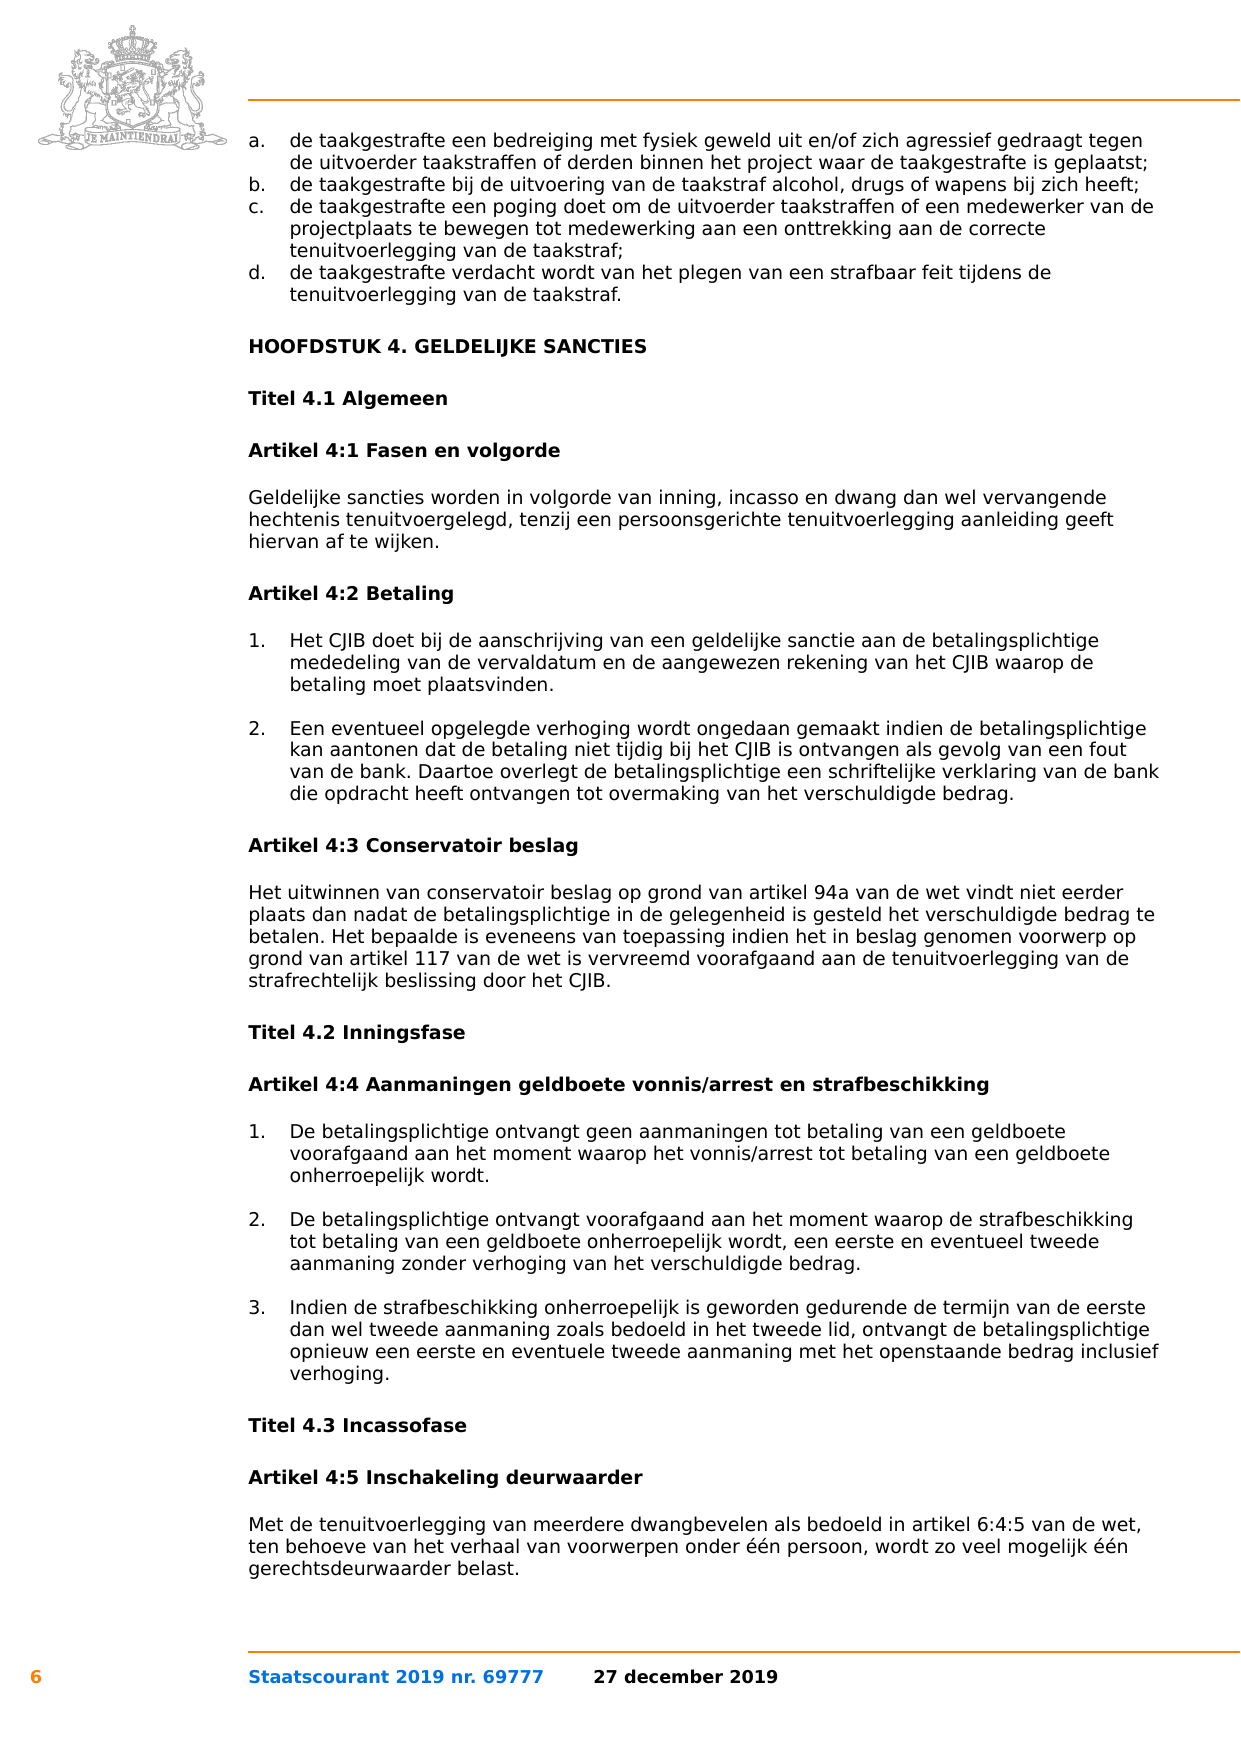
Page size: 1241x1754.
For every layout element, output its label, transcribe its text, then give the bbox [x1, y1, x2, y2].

subtitle Artikel 4:1 Fasen en volgorde [248, 440, 1163, 462]
subtitle Artikel 4:5 Inschakeling deurwaarder [248, 1467, 1163, 1489]
text Het uitwinnen van conservatoir beslag op grond van artikel 94a van de wet vindt niet eerder plaats dan nadat de betalingsplichtige in de gelegenheid is gesteld het verschuldigde bedrag te betalen. Het bepaalde is eveneens van toepassing indien het in beslag genomen voorwerp op grond van artikel 117 van de wet is vervreemd voorafgaand aan de tenuitvoerlegging van de strafrechtelijk beslissing door het CJIB. [248, 882, 1163, 992]
text d. de taakgestrafte verdacht wordt van het plegen van een strafbaar feit tijdens de tenuitvoerlegging van de taakstraf. [248, 262, 1163, 306]
text 1. De betalingsplichtige ontvangt geen aanmaningen tot betaling van een geldboete voorafgaand aan het moment waarop het vonnis/arrest tot betaling van een geldboete onherroepelijk wordt. [248, 1121, 1163, 1187]
text Met de tenuitvoerlegging van meerdere dwangbevelen als bedoeld in artikel 6:4:5 van de wet, ten behoeve van het verhaal van voorwerpen onder één persoon, wordt zo veel mogelijk één gerechtsdeurwaarder belast. [248, 1514, 1163, 1579]
text 2. De betalingsplichtige ontvangt voorafgaand aan het moment waarop de strafbeschikking tot betaling van een geldboete onherroepelijk wordt, een eerste en eventueel tweede aanmaning zonder verhoging van het verschuldigde bedrag. [248, 1209, 1163, 1275]
text 1. Het CJIB doet bij de aanschrijving van een geldelijke sanctie aan de betalingsplichtige mededeling van de vervaldatum en de aangewezen rekening van het CJIB waarop de betaling moet plaatsvinden. [248, 629, 1163, 696]
text 3. Indien de strafbeschikking onherroepelijk is geworden gedurende de termijn van de eerste dan wel tweede aanmaning zoals bedoeld in het tweede lid, ontvangt de betalingsplichtige opnieuw een eerste en eventuele tweede aanmaning met het openstaande bedrag inclusief verhoging. [248, 1297, 1163, 1385]
subtitle Artikel 4:4 Aanmaningen geldboete vonnis/arrest en strafbeschikking [248, 1074, 1163, 1096]
subtitle HOOFDSTUK 4. GELDELIJKE SANCTIES [248, 336, 1163, 358]
subtitle Titel 4.2 Inningsfase [248, 1022, 1163, 1044]
text Geldelijke sancties worden in volgorde van inning, incasso en dwang dan wel vervangende hechtenis tenuitvoergelegd, tenzij een persoonsgerichte tenuitvoerlegging aanleiding geeft hiervan af te wijken. [248, 487, 1163, 553]
text a. de taakgestrafte een bedreiging met fysiek geweld uit en/of zich agressief gedraagt tegen de uitvoerder taakstraffen of derden binnen het project waar de taakgestrafte is geplaatst; [248, 130, 1163, 174]
subtitle Artikel 4:2 Betaling [248, 583, 1163, 604]
text 2. Een eventueel opgelegde verhoging wordt ongedaan gemaakt indien de betalingsplichtige kan aantonen dat de betaling niet tijdig bij het CJIB is ontvangen als gevolg van een fout van de bank. Daartoe overlegt de betalingsplichtige een schriftelijke verklaring van de bank die opdracht heeft ontvangen tot overmaking van het verschuldigde bedrag. [248, 717, 1163, 805]
text b. de taakgestrafte bij de uitvoering van de taakstraf alcohol, drugs of wapens bij zich heeft; [248, 174, 1163, 196]
subtitle Titel 4.1 Algemeen [248, 388, 1163, 410]
picture [38, 25, 227, 150]
text c. de taakgestrafte een poging doet om de uitvoerder taakstraffen of een medewerker van de projectplaats te bewegen tot medewerking aan een onttrekking aan de correcte tenuitvoerlegging van de taakstraf; [248, 196, 1163, 262]
subtitle Artikel 4:3 Conservatoir beslag [248, 835, 1163, 857]
subtitle Titel 4.3 Incassofase [248, 1415, 1163, 1437]
